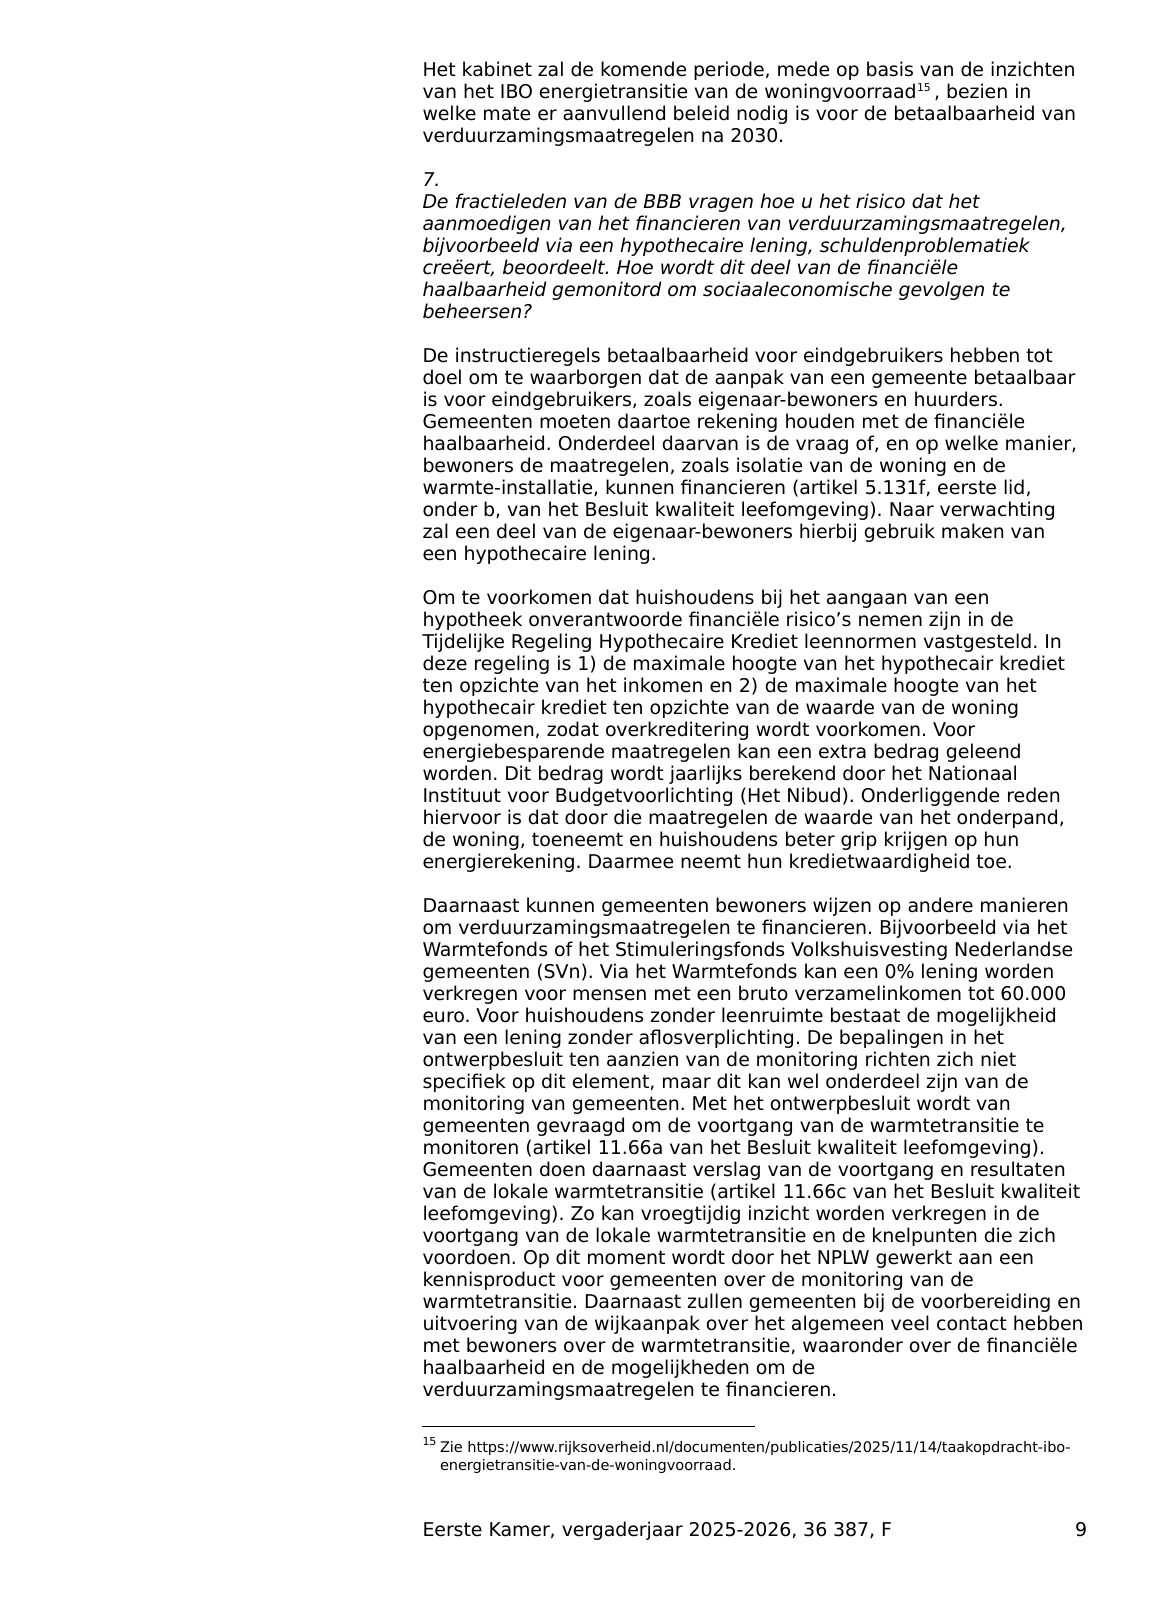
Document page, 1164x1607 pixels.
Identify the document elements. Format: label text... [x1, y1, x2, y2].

text Zie https://www.rijksoverheid.nl/documenten/publicaties/2025/11/14/taakopdracht-ibo-energietransitie-van-de-woningvoorraad. [422, 1435, 1087, 1474]
text Het kabinet zal de komende periode, mede op basis van de inzichten van het IBO energietransitie van de woningvoorraad, bezien in welke mate er aanvullend beleid nodig is voor de betaalbaarheid van verduurzamingsmaatregelen na 2030. [422, 59, 1087, 147]
text De fractieleden van de BBB vragen hoe u het risico dat het aanmoedigen van het financieren van verduurzamingsmaatregelen, bijvoorbeeld via een hypothecaire lening, schuldenproblematiek creëert, beoordeelt. Hoe wordt dit deel van de financiële haalbaarheid gemonitord om sociaaleconomische gevolgen te beheersen? [422, 191, 1087, 323]
text 7. [422, 169, 1087, 191]
text Om te voorkomen dat huishoudens bij het aangaan van een hypotheek onverantwoorde financiële risico’s nemen zijn in de Tijdelijke Regeling Hypothecaire Krediet leennormen vastgesteld. In deze regeling is 1) de maximale hoogte van het hypothecair krediet ten opzichte van het inkomen en 2) de maximale hoogte van het hypothecair krediet ten opzichte van de waarde van de woning opgenomen, zodat overkreditering wordt voorkomen. Voor energiebesparende maatregelen kan een extra bedrag geleend worden. Dit bedrag wordt jaarlijks berekend door het Nationaal Instituut voor Budgetvoorlichting (Het Nibud). Onderliggende reden hiervoor is dat door die maatregelen de waarde van het onderpand, de woning, toeneemt en huishoudens beter grip krijgen op hun energierekening. Daarmee neemt hun kredietwaardigheid toe. [422, 587, 1087, 873]
text De instructieregels betaalbaarheid voor eindgebruikers hebben tot doel om te waarborgen dat de aanpak van een gemeente betaalbaar is voor eindgebruikers, zoals eigenaar-bewoners en huurders. Gemeenten moeten daartoe rekening houden met de financiële haalbaarheid. Onderdeel daarvan is de vraag of, en op welke manier, bewoners de maatregelen, zoals isolatie van de woning en de warmte-installatie, kunnen financieren (artikel 5.131f, eerste lid, onder b, van het Besluit kwaliteit leefomgeving). Naar verwachting zal een deel van de eigenaar-bewoners hierbij gebruik maken van een hypothecaire lening. [422, 345, 1087, 565]
text Daarnaast kunnen gemeenten bewoners wijzen op andere manieren om verduurzamingsmaatregelen te financieren. Bijvoorbeeld via het Warmtefonds of het Stimuleringsfonds Volkshuisvesting Nederlandse gemeenten (SVn). Via het Warmtefonds kan een 0% lening worden verkregen voor mensen met een bruto verzamelinkomen tot 60.000 euro. Voor huishoudens zonder leenruimte bestaat de mogelijkheid van een lening zonder aflosverplichting. De bepalingen in het ontwerpbesluit ten aanzien van de monitoring richten zich niet specifiek op dit element, maar dit kan wel onderdeel zijn van de monitoring van gemeenten. Met het ontwerpbesluit wordt van gemeenten gevraagd om de voortgang van de warmtetransitie te monitoren (artikel 11.66a van het Besluit kwaliteit leefomgeving). Gemeenten doen daarnaast verslag van de voortgang en resultaten van de lokale warmtetransitie (artikel 11.66c van het Besluit kwaliteit leefomgeving). Zo kan vroegtijdig inzicht worden verkregen in de voortgang van de lokale warmtetransitie en de knelpunten die zich voordoen. Op dit moment wordt door het NPLW gewerkt aan een kennisproduct voor gemeenten over de monitoring van de warmtetransitie. Daarnaast zullen gemeenten bij de voorbereiding en uitvoering van de wijkaanpak over het algemeen veel contact hebben met bewoners over de warmtetransitie, waaronder over de financiële haalbaarheid en de mogelijkheden om de verduurzamingsmaatregelen te financieren. [422, 895, 1087, 1401]
